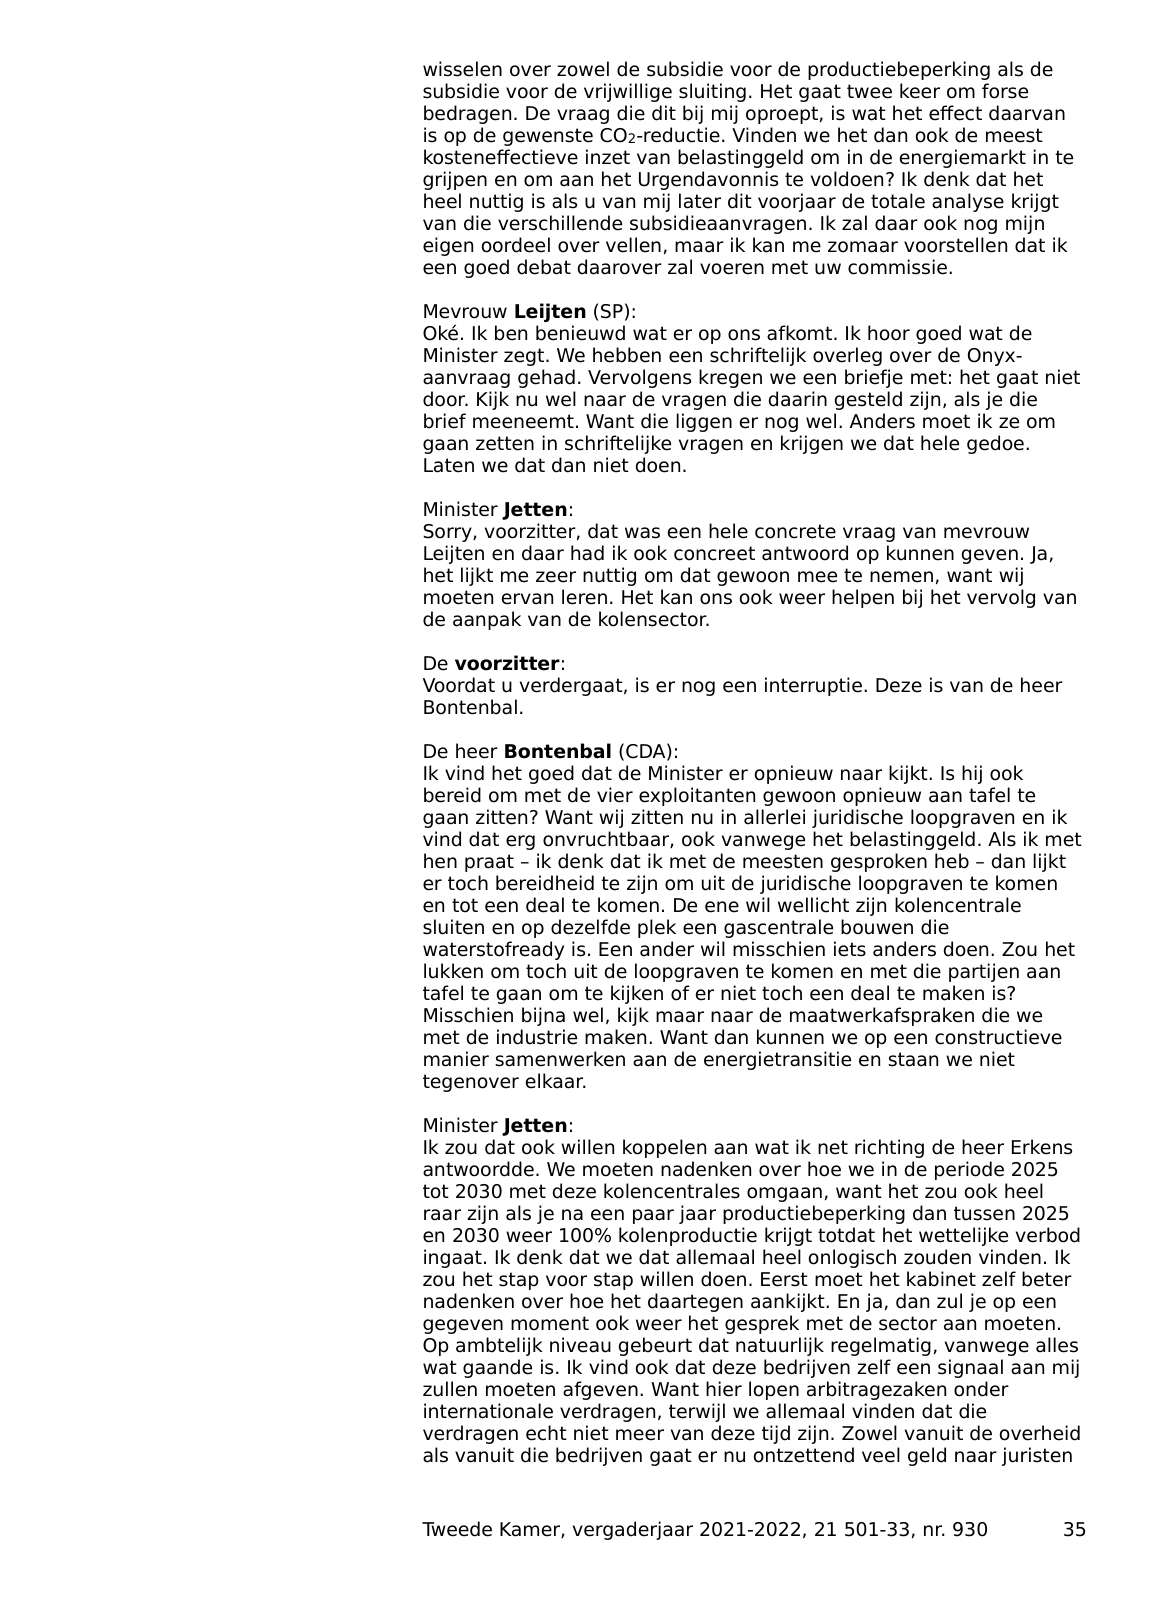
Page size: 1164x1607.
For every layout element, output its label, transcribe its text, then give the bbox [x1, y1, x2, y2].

text De heer Bontenbal (CDA): [422, 741, 1087, 763]
text wisselen over zowel de subsidie voor de productiebeperking als de subsidie voor de vrijwillige sluiting. Het gaat twee keer om forse bedragen. De vraag die dit bij mij oproept, is wat het effect daarvan is op de gewenste CO2-reductie. Vinden we het dan ook de meest kosteneffectieve inzet van belastinggeld om in de energiemarkt in te grijpen en om aan het Urgendavonnis te voldoen? Ik denk dat het heel nuttig is als u van mij later dit voorjaar de totale analyse krijgt van die verschillende subsidieaanvragen. Ik zal daar ook nog mijn eigen oordeel over vellen, maar ik kan me zomaar voorstellen dat ik een goed debat daarover zal voeren met uw commissie. [422, 59, 1087, 279]
text De voorzitter: [422, 653, 1087, 675]
text Minister Jetten: [422, 1115, 1087, 1137]
text Minister Jetten: [422, 499, 1087, 521]
text Ik zou dat ook willen koppelen aan wat ik net richting de heer Erkens antwoordde. We moeten nadenken over hoe we in de periode 2025 tot 2030 met deze kolencentrales omgaan, want het zou ook heel raar zijn als je na een paar jaar productiebeperking dan tussen 2025 en 2030 weer 100% kolenproductie krijgt totdat het wettelijke verbod ingaat. Ik denk dat we dat allemaal heel onlogisch zouden vinden. Ik zou het stap voor stap willen doen. Eerst moet het kabinet zelf beter nadenken over hoe het daartegen aankijkt. En ja, dan zul je op een gegeven moment ook weer het gesprek met de sector aan moeten. Op ambtelijk niveau gebeurt dat natuurlijk regelmatig, vanwege alles wat gaande is. Ik vind ook dat deze bedrijven zelf een signaal aan mij zullen moeten afgeven. Want hier lopen arbitragezaken onder internationale verdragen, terwijl we allemaal vinden dat die verdragen echt niet meer van deze tijd zijn. Zowel vanuit de overheid als vanuit die bedrijven gaat er nu ontzettend veel geld naar juristen [422, 1137, 1087, 1467]
text Voordat u verdergaat, is er nog een interruptie. Deze is van de heer Bontenbal. [422, 675, 1087, 719]
text Ik vind het goed dat de Minister er opnieuw naar kijkt. Is hij ook bereid om met de vier exploitanten gewoon opnieuw aan tafel te gaan zitten? Want wij zitten nu in allerlei juridische loopgraven en ik vind dat erg onvruchtbaar, ook vanwege het belastinggeld. Als ik met hen praat – ik denk dat ik met de meesten gesproken heb – dan lijkt er toch bereidheid te zijn om uit de juridische loopgraven te komen en tot een deal te komen. De ene wil wellicht zijn kolencentrale sluiten en op dezelfde plek een gascentrale bouwen die waterstofready is. Een ander wil misschien iets anders doen. Zou het lukken om toch uit de loopgraven te komen en met die partijen aan tafel te gaan om te kijken of er niet toch een deal te maken is? Misschien bijna wel, kijk maar naar de maatwerkafspraken die we met de industrie maken. Want dan kunnen we op een constructieve manier samenwerken aan de energietransitie en staan we niet tegenover elkaar. [422, 763, 1087, 1093]
text Sorry, voorzitter, dat was een hele concrete vraag van mevrouw Leijten en daar had ik ook concreet antwoord op kunnen geven. Ja, het lijkt me zeer nuttig om dat gewoon mee te nemen, want wij moeten ervan leren. Het kan ons ook weer helpen bij het vervolg van de aanpak van de kolensector. [422, 521, 1087, 631]
text Mevrouw Leijten (SP): [422, 301, 1087, 323]
text Oké. Ik ben benieuwd wat er op ons afkomt. Ik hoor goed wat de Minister zegt. We hebben een schriftelijk overleg over de Onyx-aanvraag gehad. Vervolgens kregen we een briefje met: het gaat niet door. Kijk nu wel naar de vragen die daarin gesteld zijn, als je die brief meeneemt. Want die liggen er nog wel. Anders moet ik ze om gaan zetten in schriftelijke vragen en krijgen we dat hele gedoe. Laten we dat dan niet doen. [422, 323, 1087, 477]
